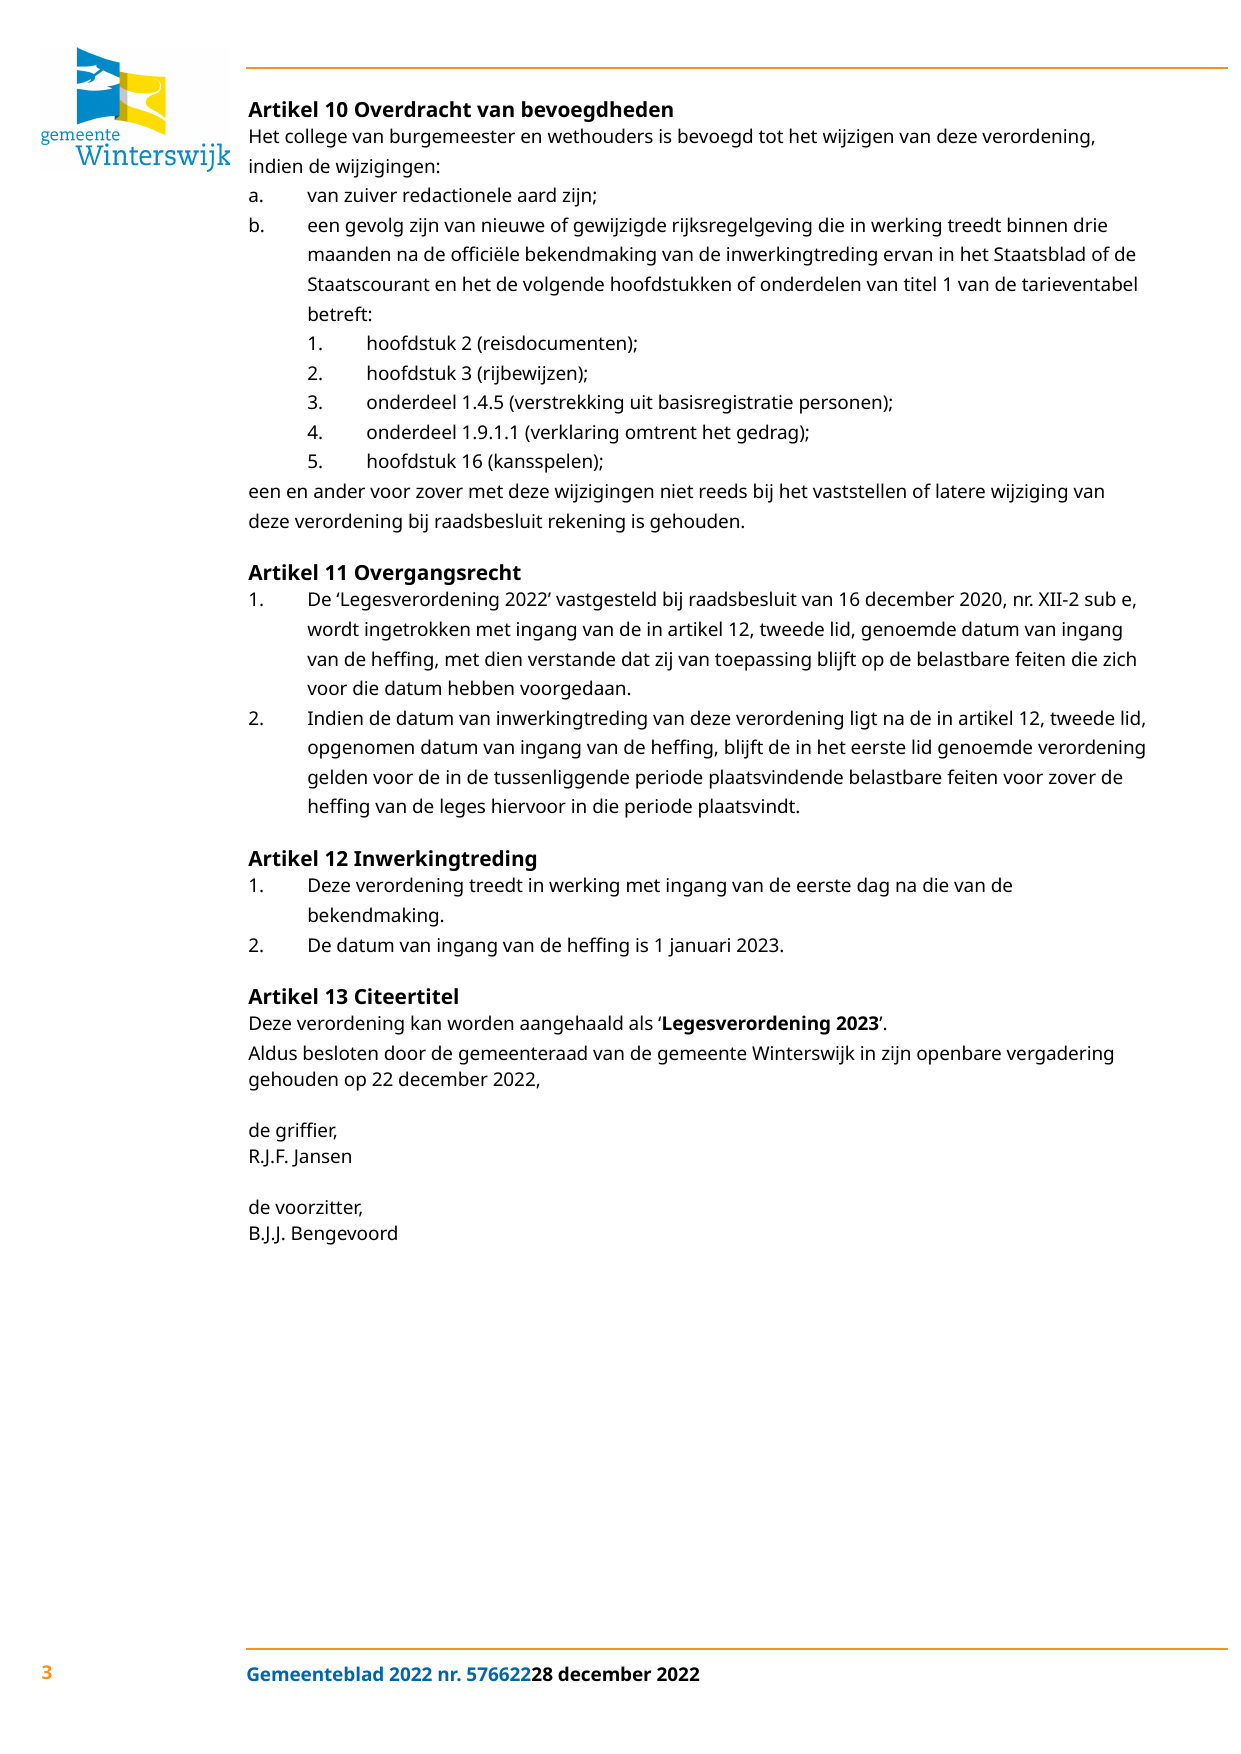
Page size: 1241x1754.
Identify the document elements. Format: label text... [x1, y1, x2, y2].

list onderdeel 1.4.5 (verstrekking uit basisregistratie personen); [307, 389, 1152, 415]
list hoofdstuk 16 (kansspelen); [307, 449, 1152, 474]
list hoofdstuk 2 (reisdocumenten); [307, 330, 1152, 356]
list hoofdstuk 3 (rijbewijzen); [307, 360, 1152, 386]
list Deze verordening treedt in werking met ingang van de eerste dag na die van de bekendmaking. [248, 873, 1152, 928]
list van zuiver redactionele aard zijn; [248, 182, 1152, 208]
text Aldus besloten door de gemeenteraad van de gemeente Winterswijk in zijn openbare vergadering gehouden op 22 december 2022, [248, 1040, 1152, 1092]
list De datum van ingang van de heffing is 1 januari 2023. [248, 932, 1152, 957]
list Indien de datum van inwerkingtreding van deze verordening ligt na de in artikel 12, tweede lid, opgenomen datum van ingang van de heffing, blijft de in het eerste lid genoemde verordening gelden voor de in de tussenliggende periode plaatsvindende belastbare feiten voor zover de heffing van de leges hiervoor in die periode plaatsvindt. [248, 705, 1152, 819]
text Deze verordening kan worden aangehaald als ‘Legesverordening 2023’. [248, 1011, 1152, 1036]
list een gevolg zijn van nieuwe of gewijzigde rijksregelgeving die in werking treedt binnen drie maanden na de officiële bekendmaking van de inwerkingtreding ervan in het Staatsblad of de Staatscourant en het de volgende hoofdstukken of onderdelen van titel 1 van de tarieventabel betreft: [248, 212, 1152, 326]
picture [225, 153, 231, 162]
list De ‘Legesverordening 2022’ vastgesteld bij raadsbesluit van 16 december 2020, nr. XII-2 sub e, wordt ingetrokken met ingang van de in artikel 12, tweede lid, genoemde datum van ingang van de heffing, met dien verstande dat zij van toepassing blijft op de belastbare feiten die zich voor die datum hebben voorgedaan. [248, 587, 1152, 701]
text een en ander voor zover met deze wijzigingen niet reeds bij het vaststellen of latere wijziging van deze verordening bij raadsbesluit rekening is gehouden. [248, 478, 1152, 533]
text de voorzitter, [248, 1194, 1152, 1220]
list onderdeel 1.9.1.1 (verklaring omtrent het gedrag); [307, 419, 1152, 445]
text Artikel 11 Overgangsrecht [248, 558, 1152, 587]
text R.J.F. Jansen [248, 1143, 1152, 1169]
text de griffier, [248, 1117, 1152, 1143]
text Artikel 10 Overdracht van bevoegdheden [248, 95, 1152, 123]
text B.J.J. Bengevoord [248, 1220, 1152, 1246]
text Artikel 12 Inwerkingtreding [248, 844, 1152, 873]
picture [41, 47, 231, 172]
text Artikel 13 Citeertitel [248, 982, 1152, 1011]
text Het college van burgemeester en wethouders is bevoegd tot het wijzigen van deze verordening, indien de wijzigingen: [248, 123, 1152, 178]
